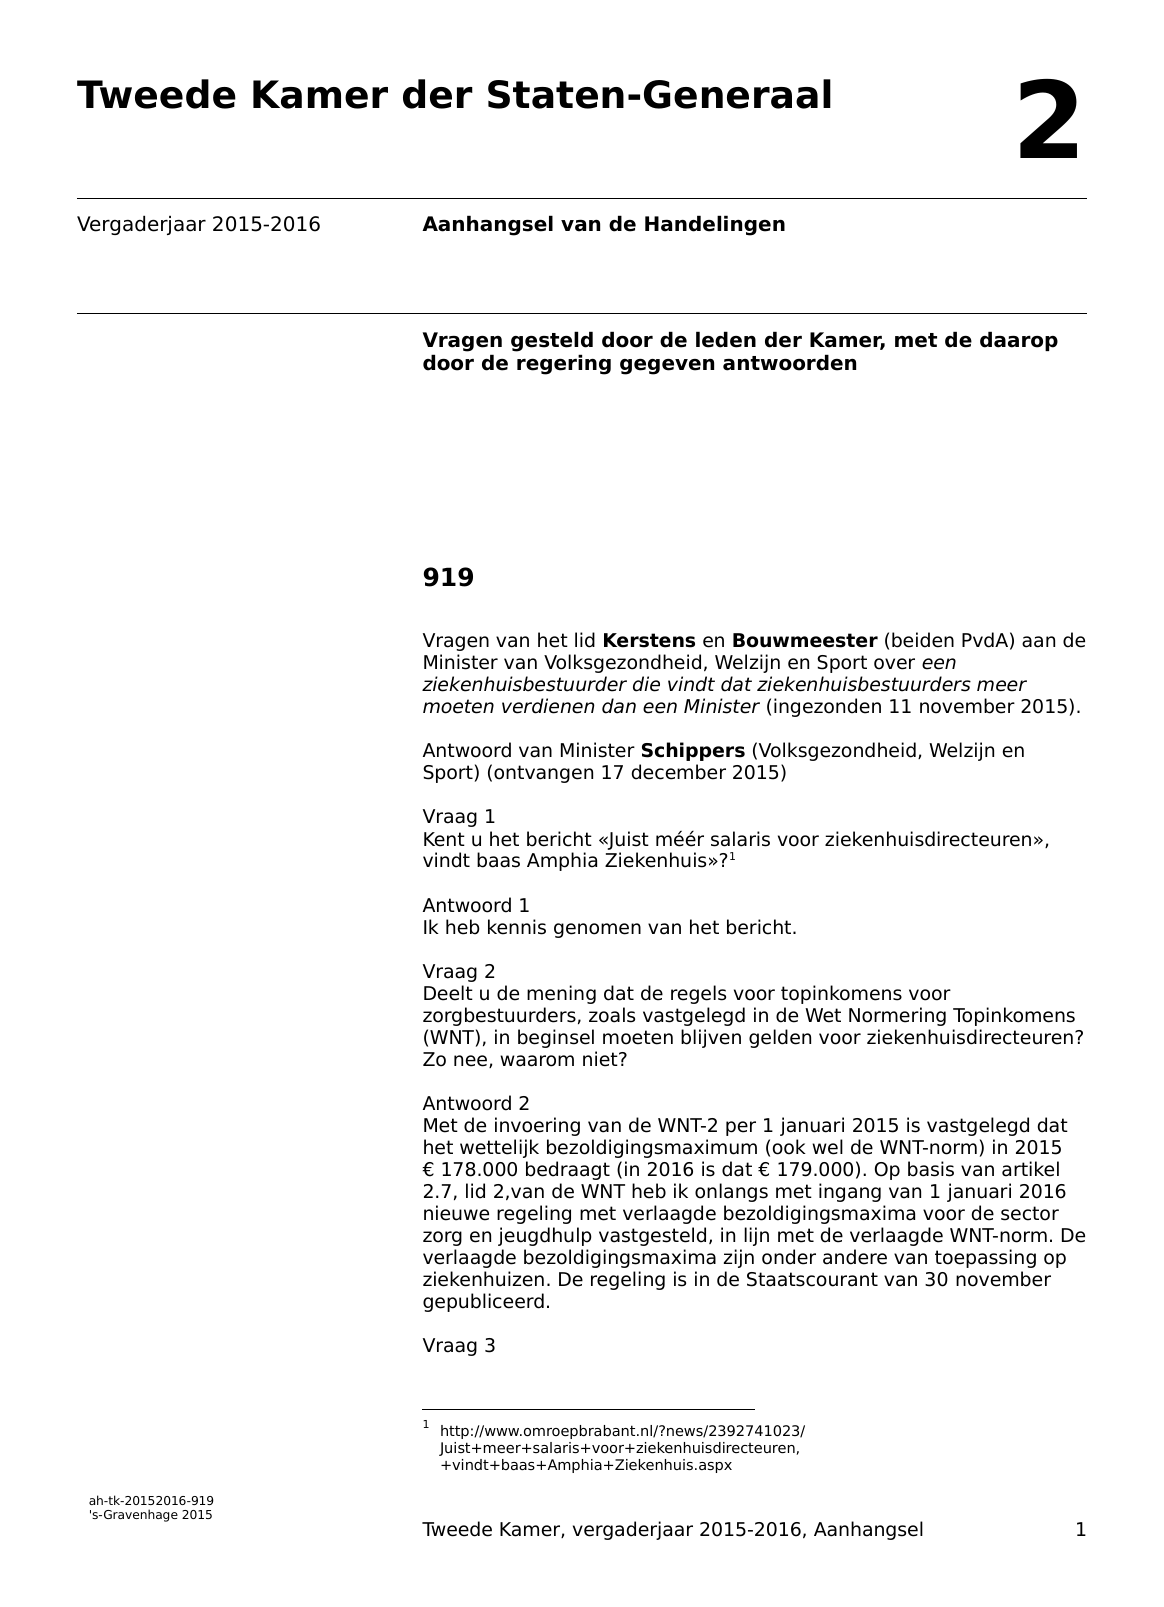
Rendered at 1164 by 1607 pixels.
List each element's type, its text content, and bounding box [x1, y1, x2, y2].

text 919 [422, 563, 1087, 592]
table_cell Aanhangsel van de Handelingen [422, 199, 1087, 313]
table_cell Vragen gesteld door de leden der Kamer, met de daarop door de regering gegeven antwoorden [422, 314, 1087, 375]
text 's-Gravenhage 2015 [88, 1508, 323, 1522]
text ah-tk-20152016-919 [88, 1494, 323, 1508]
text Antwoord 2 [422, 1093, 1087, 1115]
text Vragen van het lid Kerstens en Bouwmeester (beiden PvdA) aan de Minister van Volksgezondheid, Welzijn en Sport over een ziekenhuisbestuurder die vindt dat ziekenhuisbestuurders meer moeten verdienen dan een Minister (ingezonden 11 november 2015). [422, 630, 1087, 718]
table_cell Vergaderjaar 2015-2016 [77, 199, 422, 313]
text Vraag 3 [422, 1335, 1087, 1357]
table_header 2 [886, 59, 1087, 198]
text Ik heb kennis genomen van het bericht. [422, 917, 1087, 938]
text Vraag 2 [422, 961, 1087, 983]
text Antwoord 1 [422, 894, 1087, 917]
text Vraag 1 [422, 806, 1087, 828]
text http://www.omroepbrabant.nl/?news/2392741023/Juist+meer+salaris+voor+ziekenhuisdirecteuren,+vindt+baas+Amphia+Ziekenhuis.aspx [422, 1418, 1087, 1474]
text Met de invoering van de WNT-2 per 1 januari 2015 is vastgelegd dat het wettelijk bezoldigingsmaximum (ook wel de WNT-norm) in 2015 € 178.000 bedraagt (in 2016 is dat € 179.000). Op basis van artikel 2.7, lid 2,van de WNT heb ik onlangs met ingang van 1 januari 2016 nieuwe regeling met verlaagde bezoldigingsmaxima voor de sector zorg en jeugdhulp vastgesteld, in lijn met de verlaagde WNT-norm. De verlaagde bezoldigingsmaxima zijn onder andere van toepassing op ziekenhuizen. De regeling is in de Staatscourant van 30 november gepubliceerd. [422, 1115, 1087, 1313]
table_cell [77, 314, 422, 375]
text Kent u het bericht «Juist méér salaris voor ziekenhuisdirecteuren», vindt baas Amphia Ziekenhuis»? [422, 828, 1087, 872]
text Deelt u de mening dat de regels voor topinkomens voor zorgbestuurders, zoals vastgelegd in de Wet Normering Topinkomens (WNT), in beginsel moeten blijven gelden voor ziekenhuisdirecteuren? Zo nee, waarom niet? [422, 983, 1087, 1071]
text Antwoord van Minister Schippers (Volksgezondheid, Welzijn en Sport) (ontvangen 17 december 2015) [422, 740, 1087, 784]
table_header Tweede Kamer der Staten-Generaal [77, 59, 886, 198]
